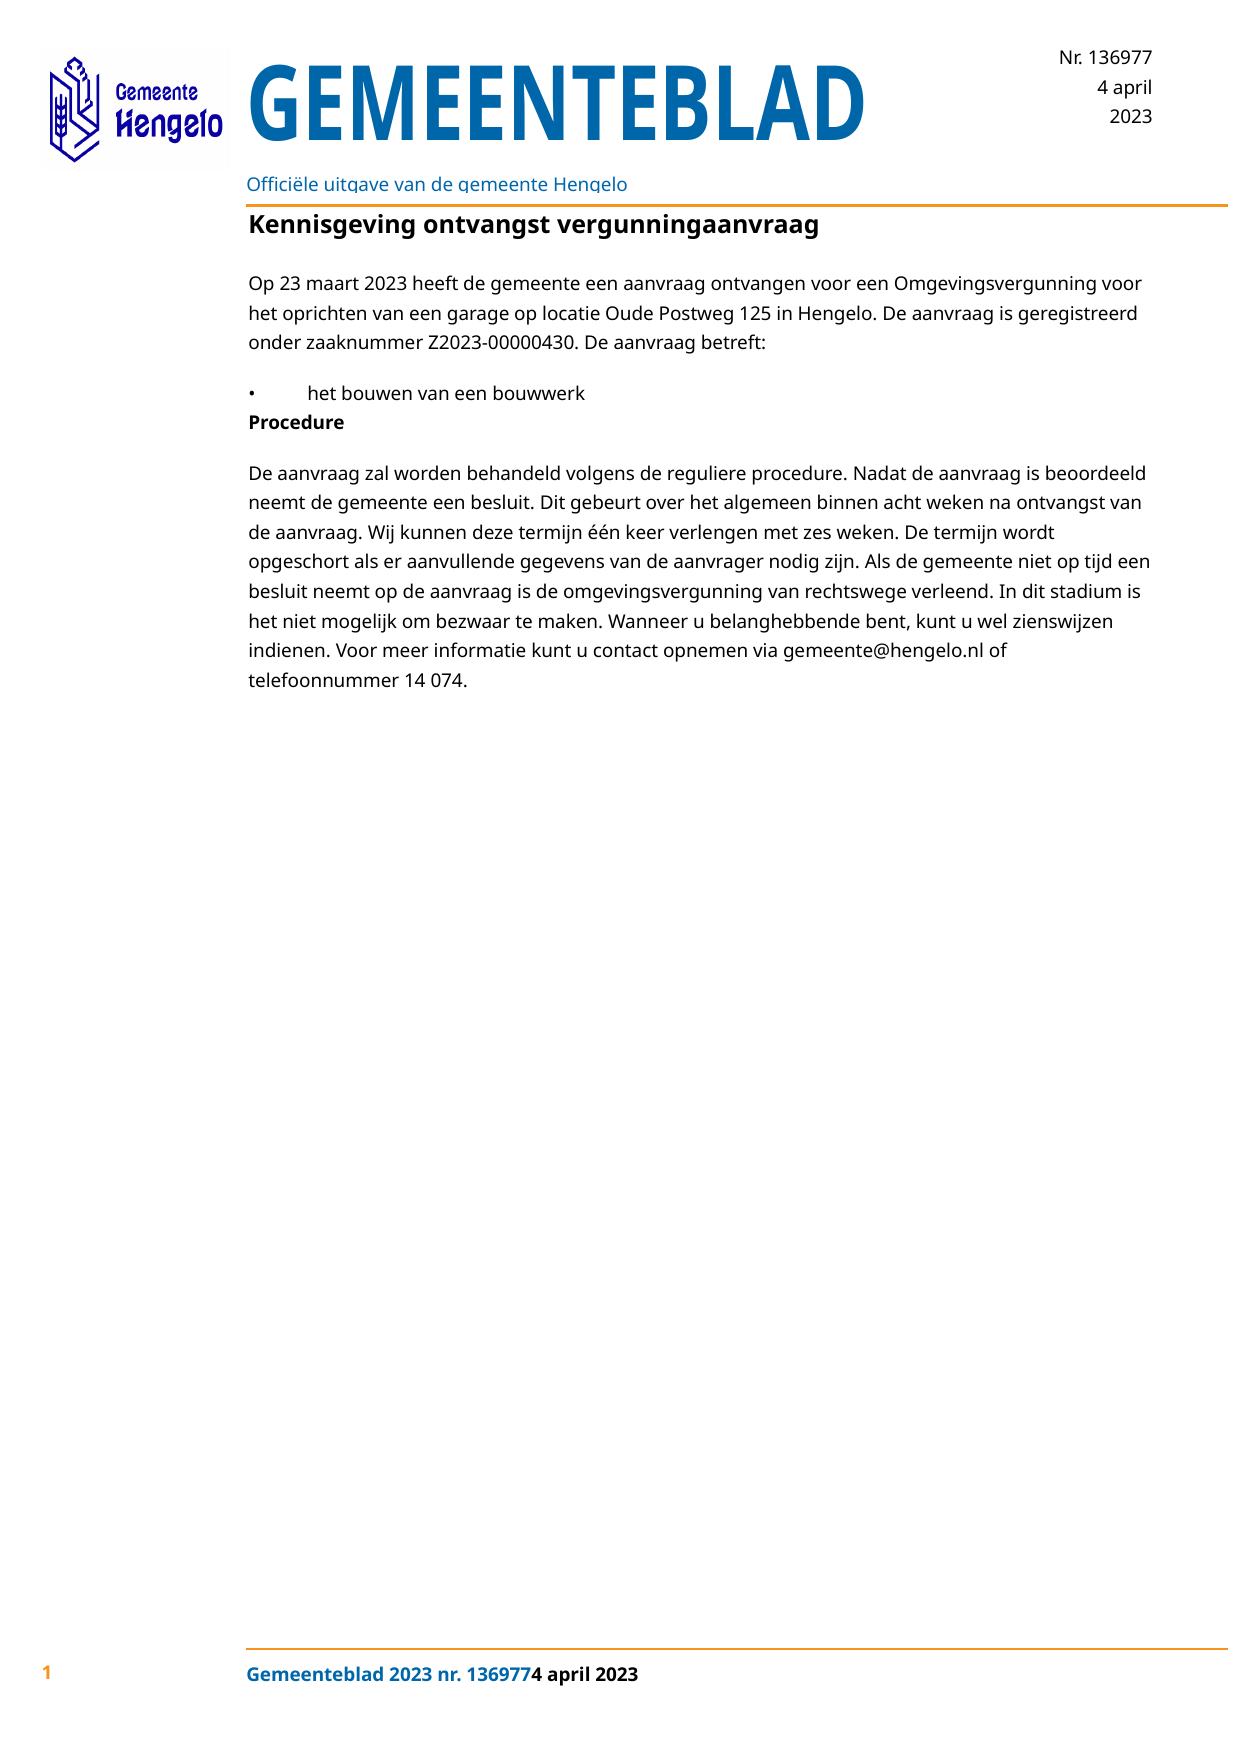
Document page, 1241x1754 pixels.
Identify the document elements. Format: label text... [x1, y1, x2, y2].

text Procedure [248, 409, 1152, 435]
text Op 23 maart 2023 heeft de gemeente een aanvraag ontvangen voor een Omgevingsvergunning voor het oprichten van een garage op locatie Oude Postweg 125 in Hengelo. De aanvraag is geregistreerd onder zaaknummer Z2023-00000430. De aanvraag betreft: [248, 270, 1152, 355]
list het bouwen van een bouwwerk [248, 380, 1152, 406]
text Kennisgeving ontvangst vergunningaanvraag [248, 207, 1152, 241]
text De aanvraag zal worden behandeld volgens de reguliere procedure. Nadat de aanvraag is beoordeeld neemt de gemeente een besluit. Dit gebeurt over het algemeen binnen acht weken na ontvangst van de aanvraag. Wij kunnen deze termijn één keer verlengen met zes weken. De termijn wordt opgeschort als er aanvullende gegevens van de aanvrager nodig zijn. Als de gemeente niet op tijd een besluit neemt op de aanvraag is de omgevingsvergunning van rechtswege verleend. In dit stadium is het niet mogelijk om bezwaar te maken. Wanneer u belanghebbende bent, kunt u wel zienswijzen indienen. Voor meer informatie kunt u contact opnemen via gemeente@hengelo.nl of telefoonnummer 14 074. [248, 460, 1152, 693]
picture [41, 47, 231, 172]
